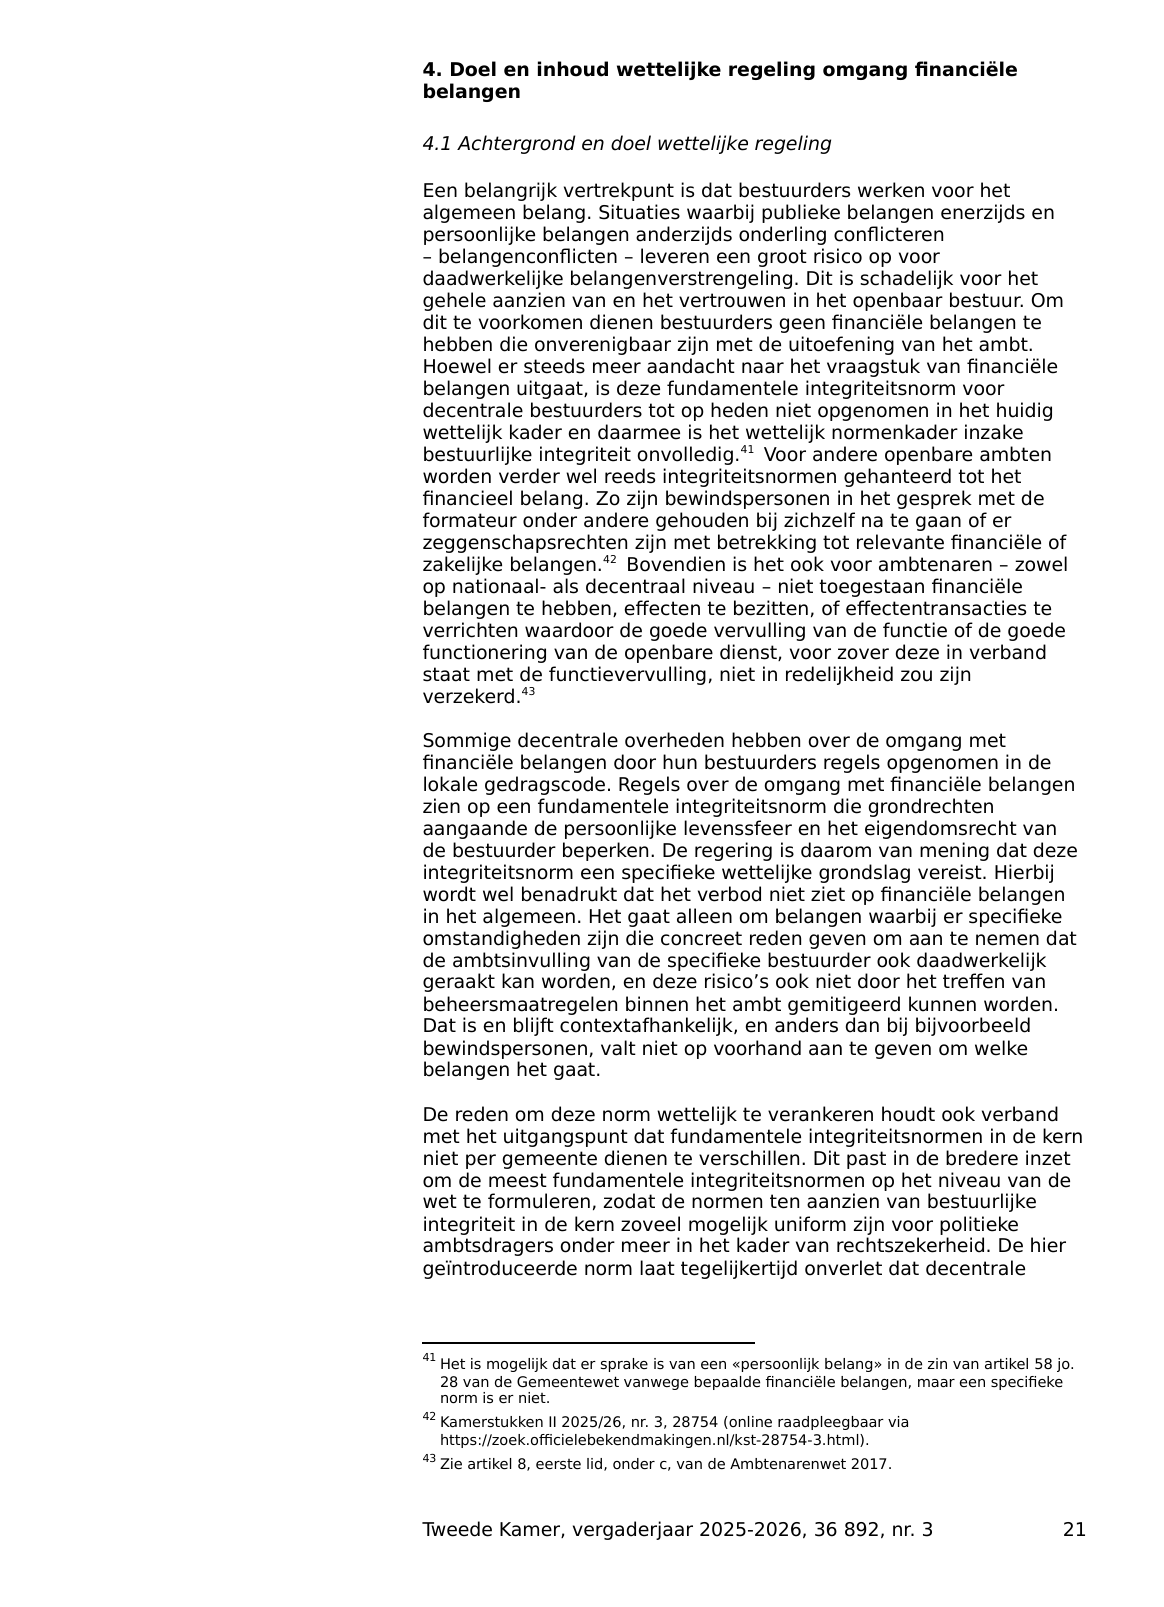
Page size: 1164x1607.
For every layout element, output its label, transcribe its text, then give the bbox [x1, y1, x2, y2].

text Een belangrijk vertrekpunt is dat bestuurders werken voor het algemeen belang. Situaties waarbij publieke belangen enerzijds en persoonlijke belangen anderzijds onderling conflicteren – belangenconflicten – leveren een groot risico op voor daadwerkelijke belangenverstrengeling. Dit is schadelijk voor het gehele aanzien van en het vertrouwen in het openbaar bestuur. Om dit te voorkomen dienen bestuurders geen financiële belangen te hebben die onverenigbaar zijn met de uitoefening van het ambt. Hoewel er steeds meer aandacht naar het vraagstuk van financiële belangen uitgaat, is deze fundamentele integriteitsnorm voor decentrale bestuurders tot op heden niet opgenomen in het huidig wettelijk kader en daarmee is het wettelijk normenkader inzake bestuurlijke integriteit onvolledig. Voor andere openbare ambten worden verder wel reeds integriteitsnormen gehanteerd tot het financieel belang. Zo zijn bewindspersonen in het gesprek met de formateur onder andere gehouden bij zichzelf na te gaan of er zeggenschapsrechten zijn met betrekking tot relevante financiële of zakelijke belangen. Bovendien is het ook voor ambtenaren – zowel op nationaal- als decentraal niveau – niet toegestaan financiële belangen te hebben, effecten te bezitten, of effectentransacties te verrichten waardoor de goede vervulling van de functie of de goede functionering van de openbare dienst, voor zover deze in verband staat met de functievervulling, niet in redelijkheid zou zijn verzekerd. [422, 180, 1087, 707]
text Kamerstukken II 2025/26, nr. 3, 28754 (online raadpleegbaar via https://zoek.officielebekendmakingen.nl/kst-28754-3.html). [422, 1410, 1087, 1449]
text Het is mogelijk dat er sprake is van een «persoonlijk belang» in de zin van artikel 58 jo. 28 van de Gemeentewet vanwege bepaalde financiële belangen, maar een specifieke norm is er niet. [422, 1352, 1087, 1407]
subtitle 4. Doel en inhoud wettelijke regeling omgang financiële belangen [422, 59, 1087, 103]
subtitle 4.1 Achtergrond en doel wettelijke regeling [422, 133, 1087, 155]
text De reden om deze norm wettelijk te verankeren houdt ook verband met het uitgangspunt dat fundamentele integriteitsnormen in de kern niet per gemeente dienen te verschillen. Dit past in de bredere inzet om de meest fundamentele integriteitsnormen op het niveau van de wet te formuleren, zodat de normen ten aanzien van bestuurlijke integriteit in de kern zoveel mogelijk uniform zijn voor politieke ambtsdragers onder meer in het kader van rechtszekerheid. De hier geïntroduceerde norm laat tegelijkertijd onverlet dat decentrale [422, 1103, 1087, 1279]
text Sommige decentrale overheden hebben over de omgang met financiële belangen door hun bestuurders regels opgenomen in de lokale gedragscode. Regels over de omgang met financiële belangen zien op een fundamentele integriteitsnorm die grondrechten aangaande de persoonlijke levenssfeer en het eigendomsrecht van de bestuurder beperken. De regering is daarom van mening dat deze integriteitsnorm een specifieke wettelijke grondslag vereist. Hierbij wordt wel benadrukt dat het verbod niet ziet op financiële belangen in het algemeen. Het gaat alleen om belangen waarbij er specifieke omstandigheden zijn die concreet reden geven om aan te nemen dat de ambtsinvulling van de specifieke bestuurder ook daadwerkelijk geraakt kan worden, en deze risico’s ook niet door het treffen van beheersmaatregelen binnen het ambt gemitigeerd kunnen worden. Dat is en blijft contextafhankelijk, en anders dan bij bijvoorbeeld bewindspersonen, valt niet op voorhand aan te geven om welke belangen het gaat. [422, 730, 1087, 1081]
text Zie artikel 8, eerste lid, onder c, van de Ambtenarenwet 2017. [422, 1452, 1087, 1474]
